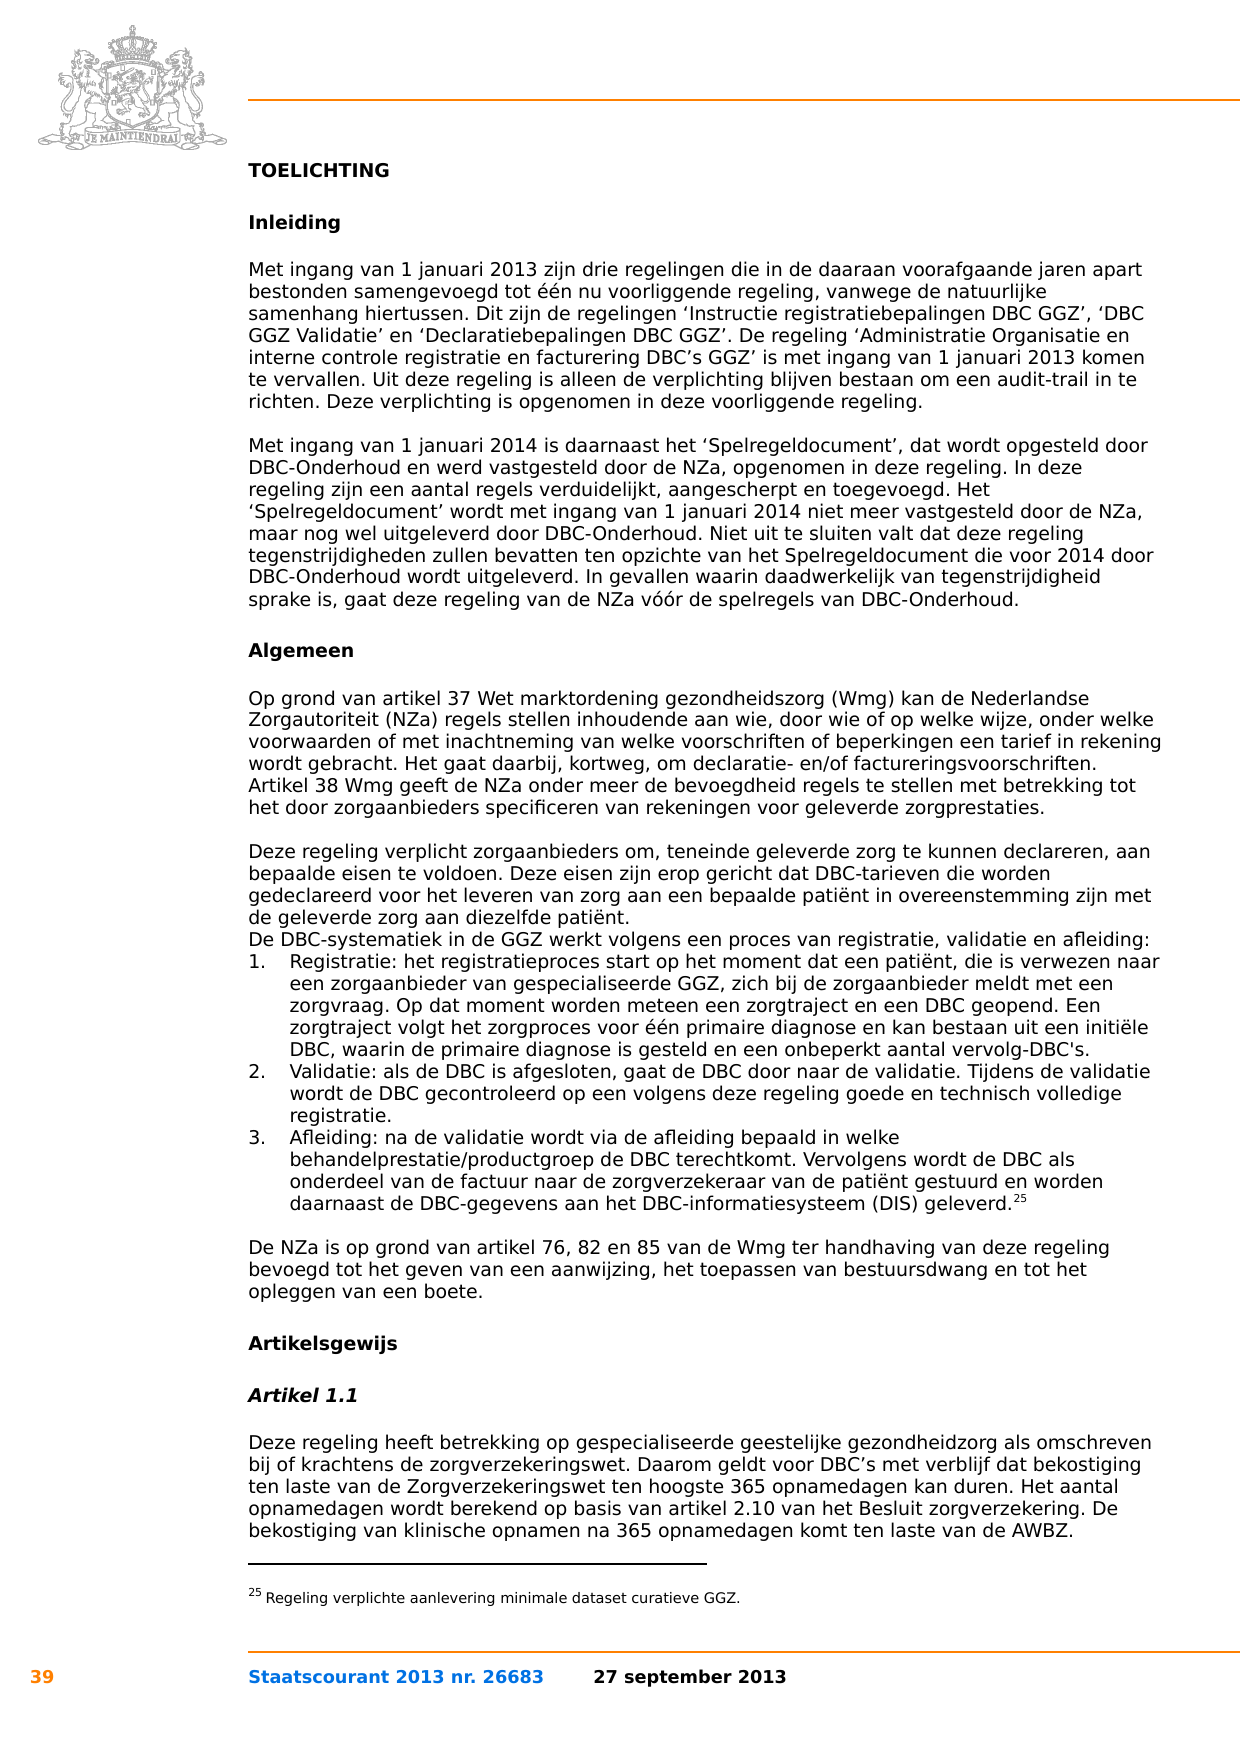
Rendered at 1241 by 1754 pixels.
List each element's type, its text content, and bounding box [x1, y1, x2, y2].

text Deze regeling heeft betrekking op gespecialiseerde geestelijke gezondheidzorg als omschreven bij of krachtens de zorgverzekeringswet. Daarom geldt voor DBC’s met verblijf dat bekostiging ten laste van de Zorgverzekeringswet ten hoogste 365 opnamedagen kan duren. Het aantal opnamedagen wordt berekend op basis van artikel 2.10 van het Besluit zorgverzekering. De bekostiging van klinische opnamen na 365 opnamedagen komt ten laste van de AWBZ. [248, 1432, 1163, 1541]
text 3. Afleiding: na de validatie wordt via de afleiding bepaald in welke behandelprestatie/productgroep de DBC terechtkomt. Vervolgens wordt de DBC als onderdeel van de factuur naar de zorgverzekeraar van de patiënt gestuurd en worden daarnaast de DBC-gegevens aan het DBC-informatiesysteem (DIS) geleverd. [248, 1127, 1163, 1215]
text Regeling verplichte aanlevering minimale dataset curatieve GGZ. [248, 1586, 1163, 1608]
text Op grond van artikel 37 Wet marktordening gezondheidszorg (Wmg) kan de Nederlandse Zorgautoriteit (NZa) regels stellen inhoudende aan wie, door wie of op welke wijze, onder welke voorwaarden of met inachtneming van welke voorschriften of beperkingen een tarief in rekening wordt gebracht. Het gaat daarbij, kortweg, om declaratie- en/of factureringsvoorschriften. Artikel 38 Wmg geeft de NZa onder meer de bevoegdheid regels te stellen met betrekking tot het door zorgaanbieders specificeren van rekeningen voor geleverde zorgprestaties. [248, 687, 1163, 819]
text Met ingang van 1 januari 2014 is daarnaast het ‘Spelregeldocument’, dat wordt opgesteld door DBC-Onderhoud en werd vastgesteld door de NZa, opgenomen in deze regeling. In deze regeling zijn een aantal regels verduidelijkt, aangescherpt en toegevoegd. Het ‘Spelregeldocument’ wordt met ingang van 1 januari 2014 niet meer vastgesteld door de NZa, maar nog wel uitgeleverd door DBC-Onderhoud. Niet uit te sluiten valt dat deze regeling tegenstrijdigheden zullen bevatten ten opzichte van het Spelregeldocument die voor 2014 door DBC-Onderhoud wordt uitgeleverd. In gevallen waarin daadwerkelijk van tegenstrijdigheid sprake is, gaat deze regeling van de NZa vóór de spelregels van DBC-Onderhoud. [248, 434, 1163, 610]
picture [38, 25, 227, 150]
subtitle TOELICHTING [248, 160, 1163, 182]
text Met ingang van 1 januari 2013 zijn drie regelingen die in de daaraan voorafgaande jaren apart bestonden samengevoegd tot één nu voorliggende regeling, vanwege de natuurlijke samenhang hiertussen. Dit zijn de regelingen ‘Instructie registratiebepalingen DBC GGZ’, ‘DBC GGZ Validatie’ en ‘Declaratiebepalingen DBC GGZ’. De regeling ‘Administratie Organisatie en interne controle registratie en facturering DBC’s GGZ’ is met ingang van 1 januari 2013 komen te vervallen. Uit deze regeling is alleen de verplichting blijven bestaan om een audit-trail in te richten. Deze verplichting is opgenomen in deze voorliggende regeling. [248, 259, 1163, 413]
subtitle Artikel 1.1 [248, 1384, 1163, 1407]
subtitle Inleiding [248, 212, 1163, 234]
text De NZa is op grond van artikel 76, 82 en 85 van de Wmg ter handhaving van deze regeling bevoegd tot het geven van een aanwijzing, het toepassen van bestuursdwang en tot het opleggen van een boete. [248, 1237, 1163, 1303]
text 1. Registratie: het registratieproces start op het moment dat een patiënt, die is verwezen naar een zorgaanbieder van gespecialiseerde GGZ, zich bij de zorgaanbieder meldt met een zorgvraag. Op dat moment worden meteen een zorgtraject en een DBC geopend. Een zorgtraject volgt het zorgproces voor één primaire diagnose en kan bestaan uit een initiële DBC, waarin de primaire diagnose is gesteld en een onbeperkt aantal vervolg-DBC's. [248, 951, 1163, 1061]
text Deze regeling verplicht zorgaanbieders om, teneinde geleverde zorg te kunnen declareren, aan bepaalde eisen te voldoen. Deze eisen zijn erop gericht dat DBC-tarieven die worden gedeclareerd voor het leveren van zorg aan een bepaalde patiënt in overeenstemming zijn met de geleverde zorg aan diezelfde patiënt. [248, 841, 1163, 929]
subtitle Artikelsgewijs [248, 1333, 1163, 1354]
text 2. Validatie: als de DBC is afgesloten, gaat de DBC door naar de validatie. Tijdens de validatie wordt de DBC gecontroleerd op een volgens deze regeling goede en technisch volledige registratie. [248, 1061, 1163, 1127]
subtitle Algemeen [248, 640, 1163, 662]
text De DBC-systematiek in de GGZ werkt volgens een proces van registratie, validatie en afleiding: [248, 929, 1163, 951]
